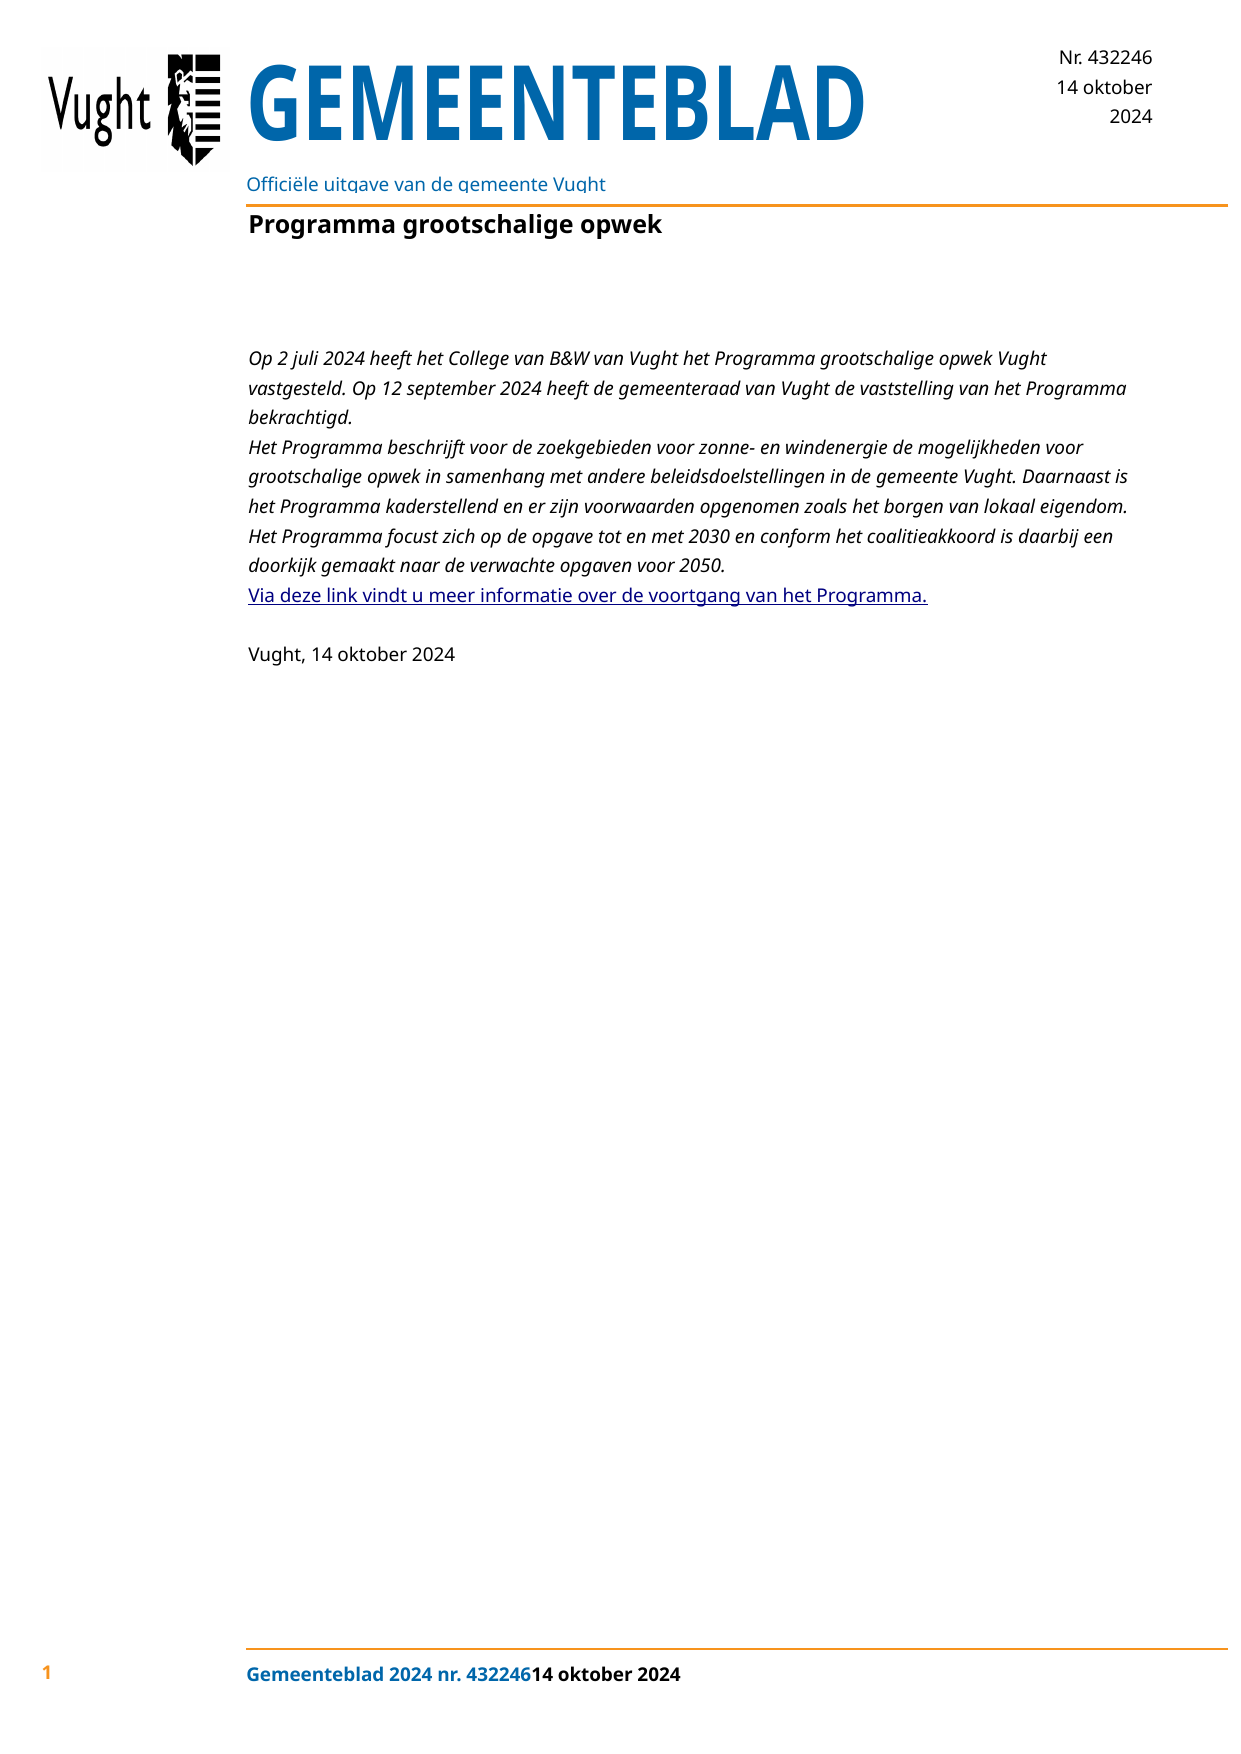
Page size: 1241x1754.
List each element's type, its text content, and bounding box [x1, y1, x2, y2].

text Op 2 juli 2024 heeft het College van B&W van Vught het Programma grootschalige opwek Vught vastgesteld. Op 12 september 2024 heeft de gemeenteraad van Vught de vaststelling van het Programma bekrachtigd. [248, 345, 1152, 430]
text Het Programma beschrijft voor de zoekgebieden voor zonne- en windenergie de mogelijkheden voor grootschalige opwek in samenhang met andere beleidsdoelstellingen in de gemeente Vught. Daarnaast is het Programma kaderstellend en er zijn voorwaarden opgenomen zoals het borgen van lokaal eigendom. Het Programma focust zich op de opgave tot en met 2030 en conform het coalitieakkoord is daarbij een doorkijk gemaakt naar de verwachte opgaven voor 2050. [248, 434, 1152, 578]
picture [41, 47, 231, 172]
text Programma grootschalige opwek [248, 207, 1152, 241]
text Vught, 14 oktober 2024 [248, 641, 1152, 667]
text Via deze link vindt u meer informatie over de voortgang van het Programma. [248, 582, 1152, 608]
